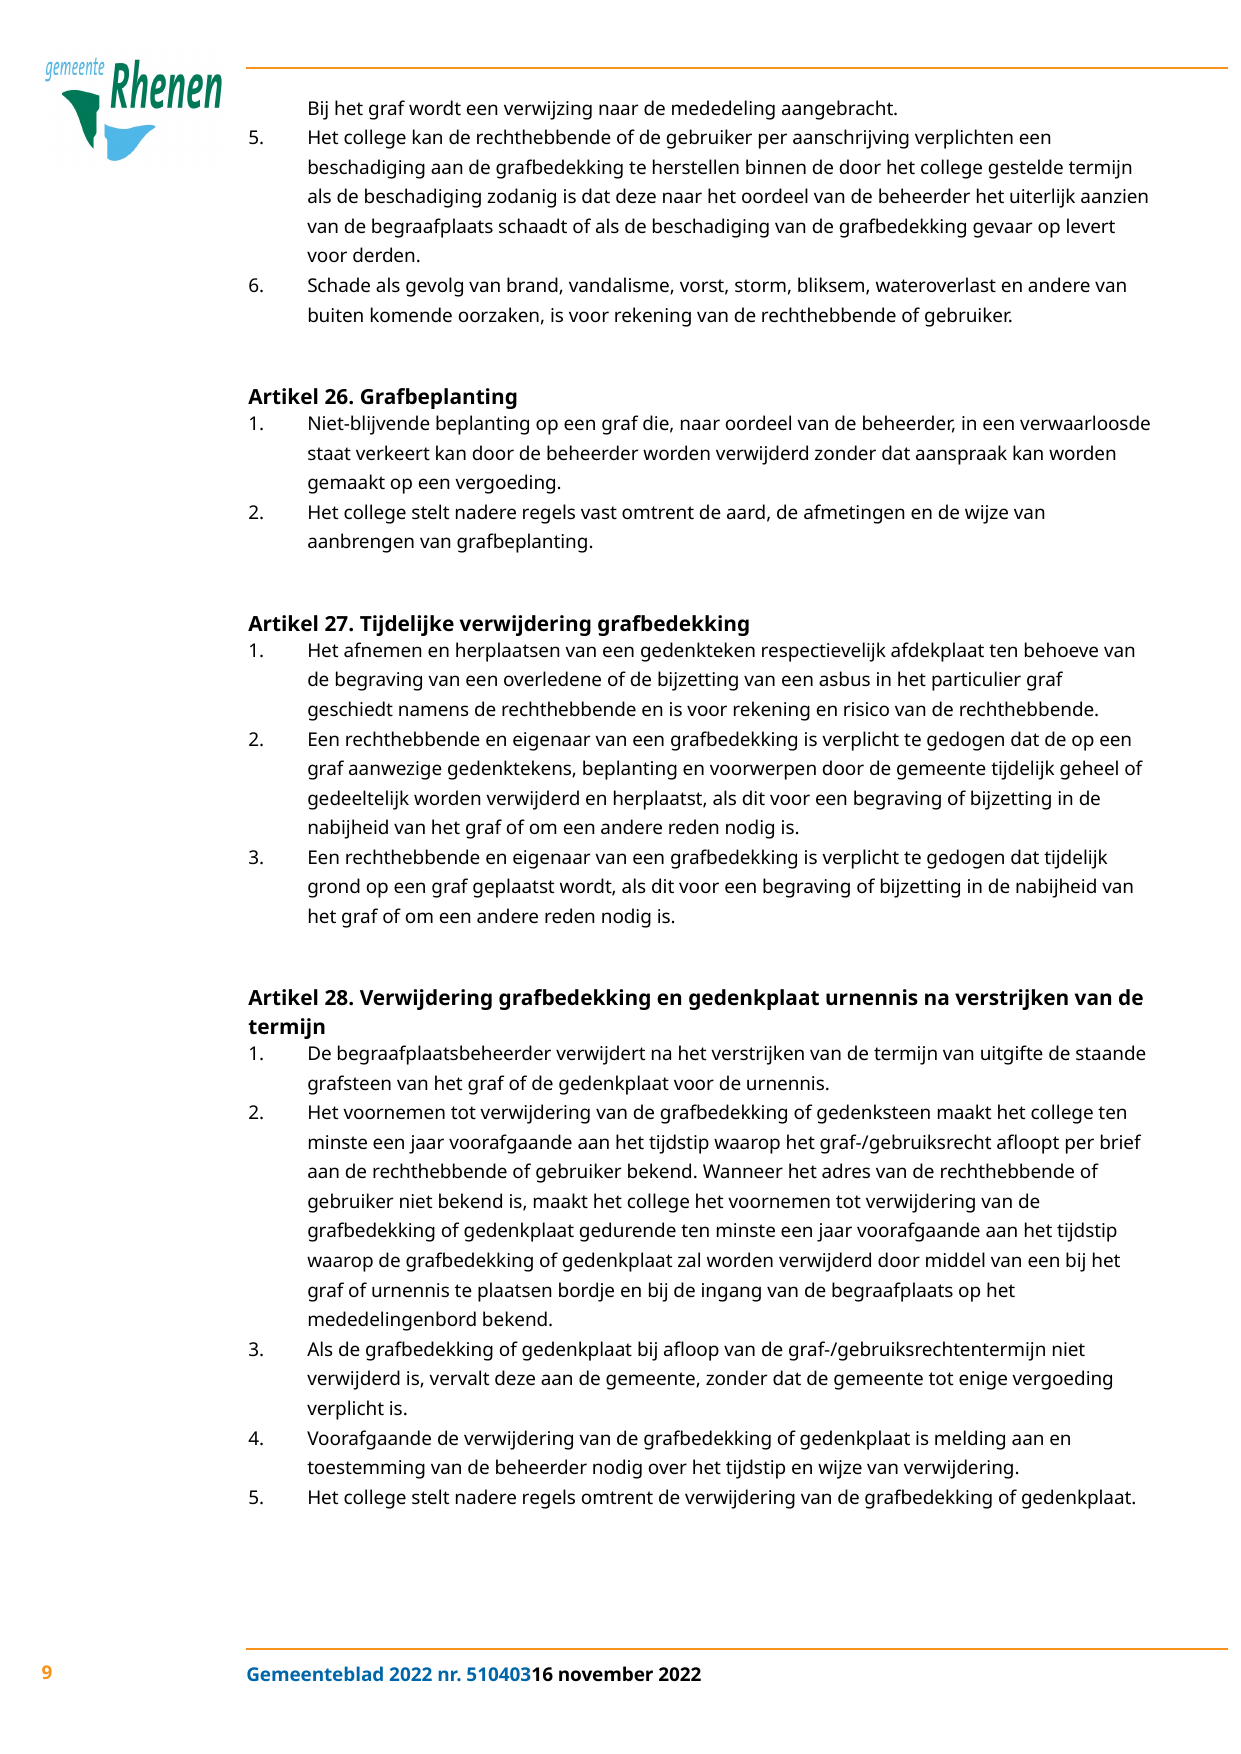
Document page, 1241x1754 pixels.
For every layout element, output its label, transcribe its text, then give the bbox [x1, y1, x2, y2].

list Een rechthebbende en eigenaar van een grafbedekking is verplicht te gedogen dat de op een graf aanwezige gedenktekens, beplanting en voorwerpen door de gemeente tijdelijk geheel of gedeeltelijk worden verwijderd en herplaatst, als dit voor een begraving of bijzetting in de nabijheid van het graf of om een andere reden nodig is. [248, 726, 1152, 840]
list Voorafgaande de verwijdering van de grafbedekking of gedenkplaat is melding aan en toestemming van de beheerder nodig over het tijdstip en wijze van verwijdering. [248, 1425, 1152, 1480]
list Het college stelt nadere regels vast omtrent de aard, de afmetingen en de wijze van aanbrengen van grafbeplanting. [248, 499, 1152, 554]
list Het afnemen en herplaatsen van een gedenkteken respectievelijk afdekplaat ten behoeve van de begraving van een overledene of de bijzetting van een asbus in het particulier graf geschiedt namens de rechthebbende en is voor rekening en risico van de rechthebbende. [248, 637, 1152, 722]
list Het college stelt nadere regels omtrent de verwijdering van de grafbedekking of gedenkplaat. [248, 1484, 1152, 1510]
picture [41, 47, 231, 172]
list Een rechthebbende en eigenaar van een grafbedekking is verplicht te gedogen dat tijdelijk grond op een graf geplaatst wordt, als dit voor een begraving of bijzetting in de nabijheid van het graf of om een andere reden nodig is. [248, 844, 1152, 929]
list Niet-blijvende beplanting op een graf die, naar oordeel van de beheerder, in een verwaarloosde staat verkeert kan door de beheerder worden verwijderd zonder dat aanspraak kan worden gemaakt op een vergoeding. [248, 410, 1152, 495]
list Als de grafbedekking of gedenkplaat bij afloop van de graf-/gebruiksrechtentermijn niet verwijderd is, vervalt deze aan de gemeente, zonder dat de gemeente tot enige vergoeding verplicht is. [248, 1336, 1152, 1421]
list Bij het graf wordt een verwijzing naar de mededeling aangebracht. [248, 95, 1152, 121]
text Artikel 27. Tijdelijke verwijdering grafbedekking [248, 609, 1152, 637]
list Schade als gevolg van brand, vandalisme, vorst, storm, bliksem, wateroverlast en andere van buiten komende oorzaken, is voor rekening van de rechthebbende of gebruiker. [248, 272, 1152, 328]
text Artikel 28. Verwijdering grafbedekking en gedenkplaat urnennis na verstrijken van de termijn [248, 983, 1152, 1040]
text Artikel 26. Grafbeplanting [248, 382, 1152, 410]
list Het voornemen tot verwijdering van de grafbedekking of gedenksteen maakt het college ten minste een jaar voorafgaande aan het tijdstip waarop het graf-/gebruiksrecht afloopt per brief aan de rechthebbende of gebruiker bekend. Wanneer het adres van de rechthebbende of gebruiker niet bekend is, maakt het college het voornemen tot verwijdering van de grafbedekking of gedenkplaat gedurende ten minste een jaar voorafgaande aan het tijdstip waarop de grafbedekking of gedenkplaat zal worden verwijderd door middel van een bij het graf of urnennis te plaatsen bordje en bij de ingang van de begraafplaats op het mededelingenbord bekend. [248, 1099, 1152, 1332]
list De begraafplaatsbeheerder verwijdert na het verstrijken van de termijn van uitgifte de staande grafsteen van het graf of de gedenkplaat voor de urnennis. [248, 1040, 1152, 1096]
list Het college kan de rechthebbende of de gebruiker per aanschrijving verplichten een beschadiging aan de grafbedekking te herstellen binnen de door het college gestelde termijn als de beschadiging zodanig is dat deze naar het oordeel van de beheerder het uiterlijk aanzien van de begraafplaats schaadt of als de beschadiging van de grafbedekking gevaar op levert voor derden. [248, 124, 1152, 268]
